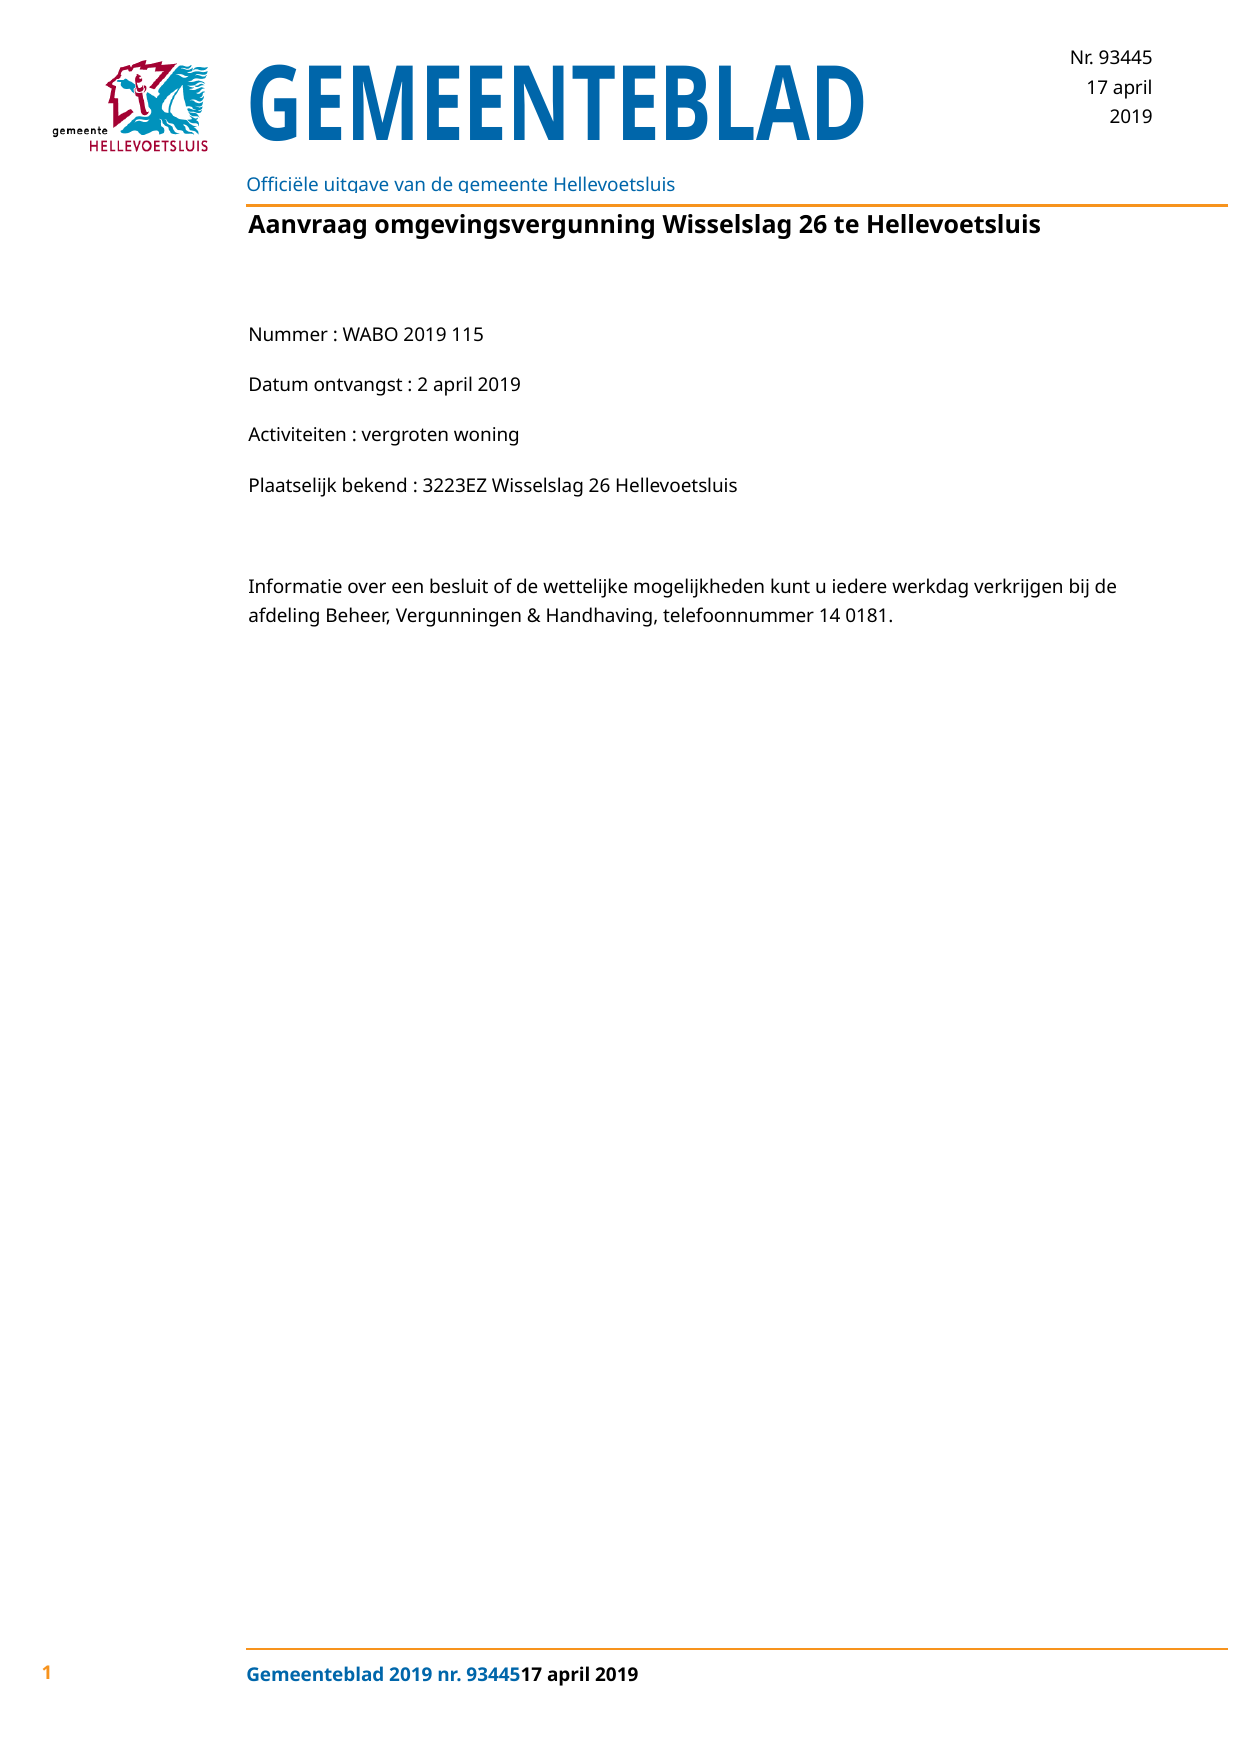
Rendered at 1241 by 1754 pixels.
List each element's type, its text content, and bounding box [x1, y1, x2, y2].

text Aanvraag omgevingsvergunning Wisselslag 26 te Hellevoetsluis [248, 207, 1152, 241]
text Informatie over een besluit of de wettelijke mogelijkheden kunt u iedere werkdag verkrijgen bij de afdeling Beheer, Vergunningen & Handhaving, telefoonnummer 14 0181. [248, 573, 1152, 628]
text Nummer : WABO 2019 115 [248, 321, 1152, 346]
picture [41, 47, 231, 172]
text Activiteiten : vergroten woning [248, 422, 1152, 447]
text Plaatselijk bekend : 3223EZ Wisselslag 26 Hellevoetsluis [248, 472, 1152, 498]
text Datum ontvangst : 2 april 2019 [248, 371, 1152, 397]
